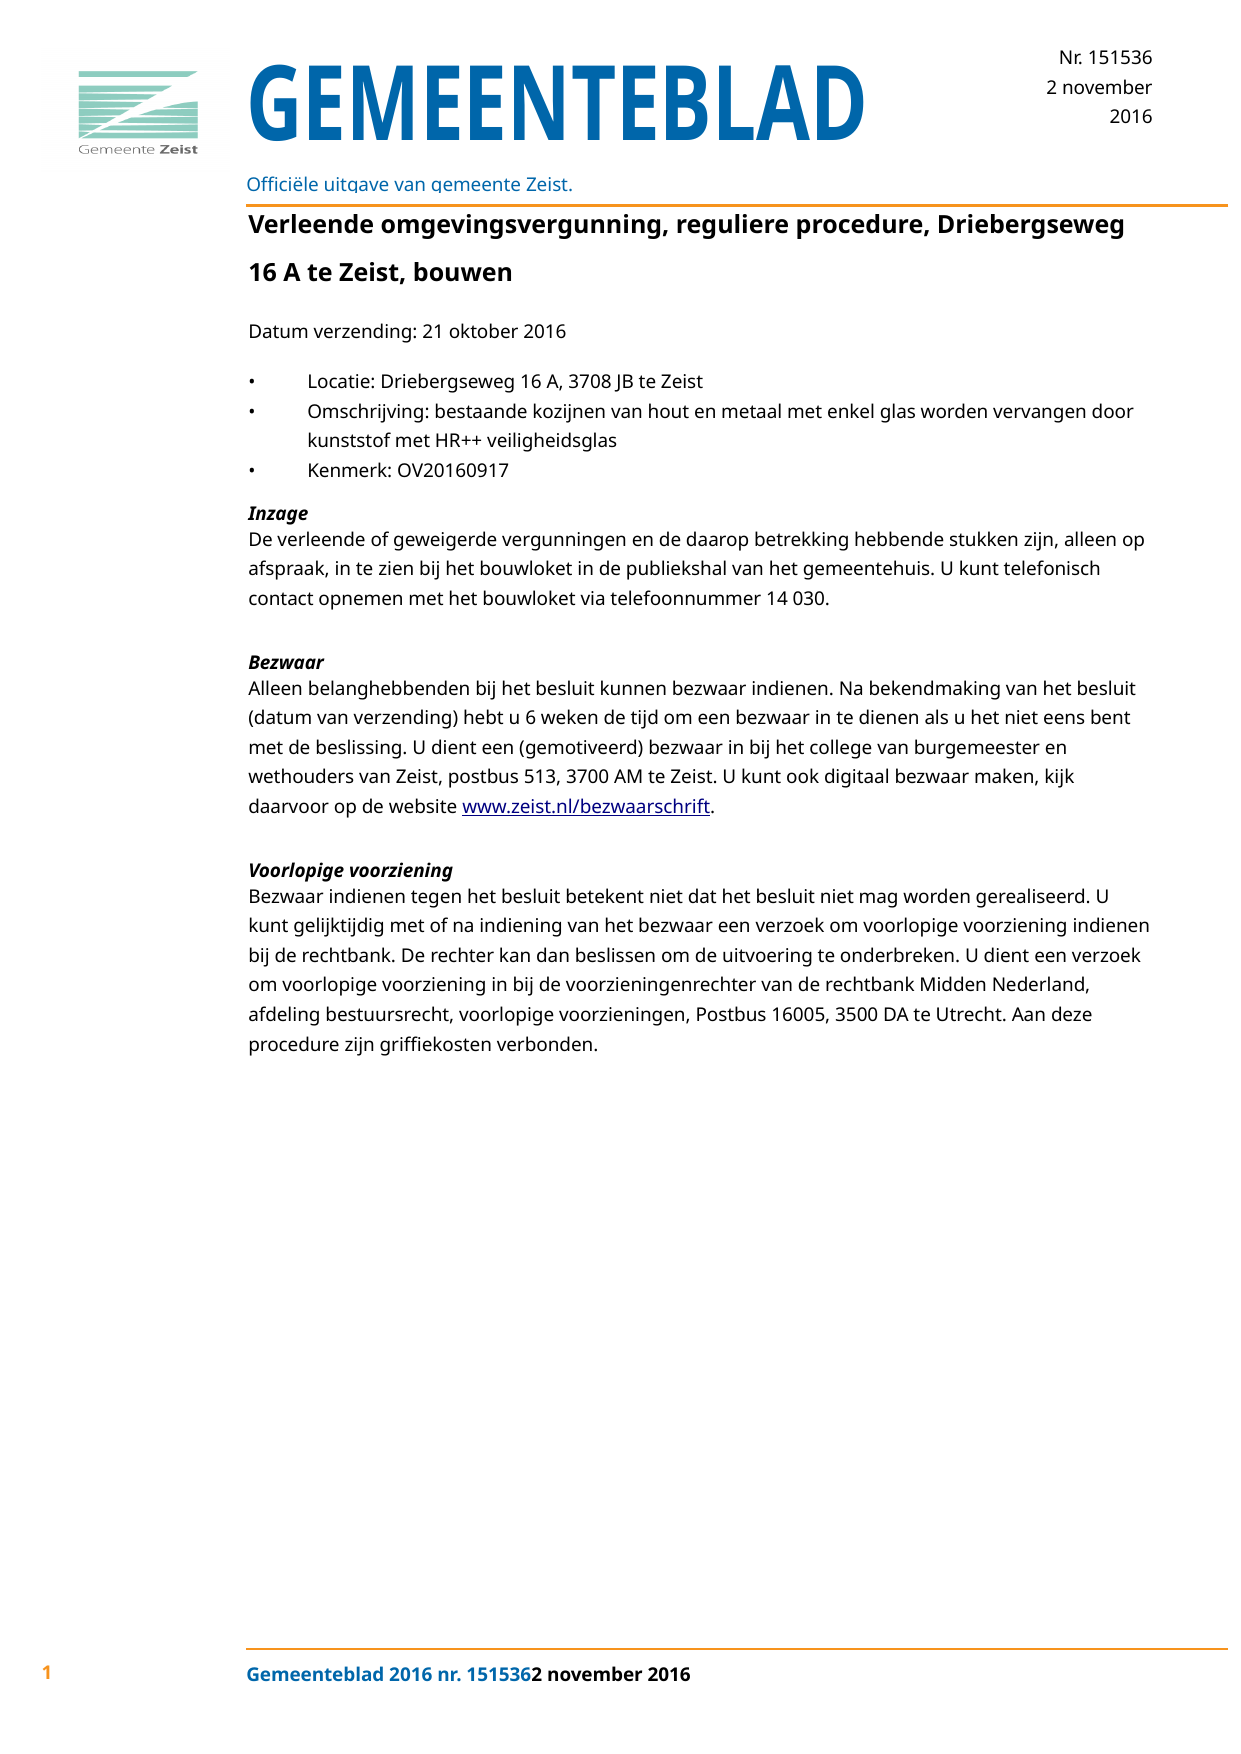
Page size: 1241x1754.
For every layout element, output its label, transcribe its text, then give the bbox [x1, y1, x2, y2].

list Locatie: Driebergseweg 16 A, 3708 JB te Zeist [248, 368, 1152, 394]
text Datum verzending: 21 oktober 2016 [248, 318, 1152, 344]
text Inzage [248, 500, 1152, 526]
text Verleende omgevingsvergunning, reguliere procedure, Driebergseweg 16 A te Zeist, bouwen [248, 207, 1152, 288]
text Bezwaar [248, 649, 1152, 675]
text Voorlopige voorziening [248, 857, 1152, 883]
list Kenmerk: OV20160917 [248, 457, 1152, 483]
text Alleen belanghebbenden bij het besluit kunnen bezwaar indienen. Na bekendmaking van het besluit (datum van verzending) hebt u 6 weken de tijd om een bezwaar in te dienen als u het niet eens bent met de beslissing. U dient een (gemotiveerd) bezwaar in bij het college van burgemeester en wethouders van Zeist, postbus 513, 3700 AM te Zeist. U kunt ook digitaal bezwaar maken, kijk daarvoor op de website www.zeist.nl/bezwaarschrift. [248, 675, 1152, 819]
text Bezwaar indienen tegen het besluit betekent niet dat het besluit niet mag worden gerealiseerd. U kunt gelijktijdig met of na indiening van het bezwaar een verzoek om voorlopige voorziening indienen bij de rechtbank. De rechter kan dan beslissen om de uitvoering te onderbreken. U dient een verzoek om voorlopige voorziening in bij de voorzieningenrechter van de rechtbank Midden Nederland, afdeling bestuursrecht, voorlopige voorzieningen, Postbus 16005, 3500 DA te Utrecht. Aan deze procedure zijn griffiekosten verbonden. [248, 883, 1152, 1056]
list Omschrijving: bestaande kozijnen van hout en metaal met enkel glas worden vervangen door kunststof met HR++ veiligheidsglas [248, 398, 1152, 453]
text De verleende of geweigerde vergunningen en de daarop betrekking hebbende stukken zijn, alleen op afspraak, in te zien bij het bouwloket in de publiekshal van het gemeentehuis. U kunt telefonisch contact opnemen met het bouwloket via telefoonnummer 14 030. [248, 526, 1152, 611]
picture [41, 47, 231, 172]
